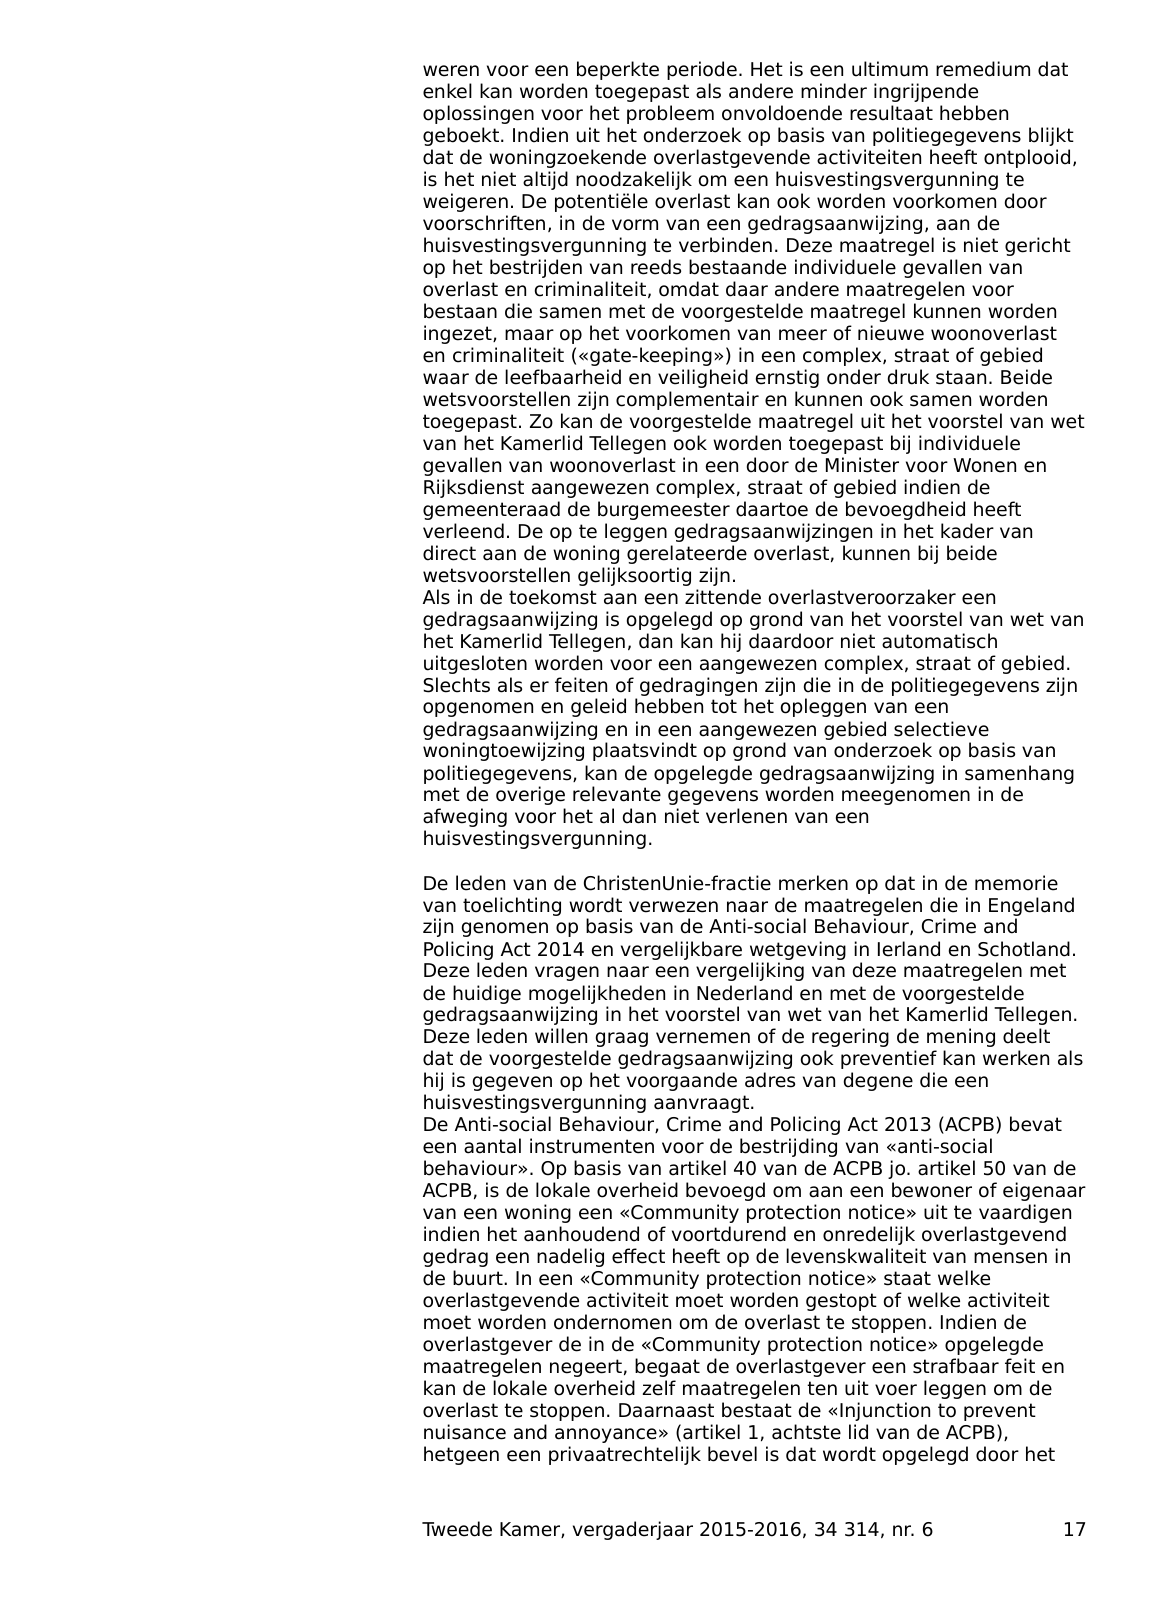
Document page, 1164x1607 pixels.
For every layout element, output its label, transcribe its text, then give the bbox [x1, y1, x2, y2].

text weren voor een beperkte periode. Het is een ultimum remedium dat enkel kan worden toegepast als andere minder ingrijpende oplossingen voor het probleem onvoldoende resultaat hebben geboekt. Indien uit het onderzoek op basis van politiegegevens blijkt dat de woningzoekende overlastgevende activiteiten heeft ontplooid, is het niet altijd noodzakelijk om een huisvestingsvergunning te weigeren. De potentiële overlast kan ook worden voorkomen door voorschriften, in de vorm van een gedragsaanwijzing, aan de huisvestingsvergunning te verbinden. Deze maatregel is niet gericht op het bestrijden van reeds bestaande individuele gevallen van overlast en criminaliteit, omdat daar andere maatregelen voor bestaan die samen met de voorgestelde maatregel kunnen worden ingezet, maar op het voorkomen van meer of nieuwe woonoverlast en criminaliteit («gate-keeping») in een complex, straat of gebied waar de leefbaarheid en veiligheid ernstig onder druk staan. Beide wetsvoorstellen zijn complementair en kunnen ook samen worden toegepast. Zo kan de voorgestelde maatregel uit het voorstel van wet van het Kamerlid Tellegen ook worden toegepast bij individuele gevallen van woonoverlast in een door de Minister voor Wonen en Rijksdienst aangewezen complex, straat of gebied indien de gemeenteraad de burgemeester daartoe de bevoegdheid heeft verleend. De op te leggen gedragsaanwijzingen in het kader van direct aan de woning gerelateerde overlast, kunnen bij beide wetsvoorstellen gelijksoortig zijn. [422, 59, 1087, 587]
text Als in de toekomst aan een zittende overlastveroorzaker een gedragsaanwijzing is opgelegd op grond van het voorstel van wet van het Kamerlid Tellegen, dan kan hij daardoor niet automatisch uitgesloten worden voor een aangewezen complex, straat of gebied. Slechts als er feiten of gedragingen zijn die in de politiegegevens zijn opgenomen en geleid hebben tot het opleggen van een gedragsaanwijzing en in een aangewezen gebied selectieve woningtoewijzing plaatsvindt op grond van onderzoek op basis van politiegegevens, kan de opgelegde gedragsaanwijzing in samenhang met de overige relevante gegevens worden meegenomen in de afweging voor het al dan niet verlenen van een huisvestingsvergunning. [422, 587, 1087, 850]
text De leden van de ChristenUnie-fractie merken op dat in de memorie van toelichting wordt verwezen naar de maatregelen die in Engeland zijn genomen op basis van de Anti-social Behaviour, Crime and Policing Act 2014 en vergelijkbare wetgeving in Ierland en Schotland. Deze leden vragen naar een vergelijking van deze maatregelen met de huidige mogelijkheden in Nederland en met de voorgestelde gedragsaanwijzing in het voorstel van wet van het Kamerlid Tellegen. Deze leden willen graag vernemen of de regering de mening deelt dat de voorgestelde gedragsaanwijzing ook preventief kan werken als hij is gegeven op het voorgaande adres van degene die een huisvestingsvergunning aanvraagt. [422, 872, 1087, 1114]
text De Anti-social Behaviour, Crime and Policing Act 2013 (ACPB) bevat een aantal instrumenten voor de bestrijding van «anti-social behaviour». Op basis van artikel 40 van de ACPB jo. artikel 50 van de ACPB, is de lokale overheid bevoegd om aan een bewoner of eigenaar van een woning een «Community protection notice» uit te vaardigen indien het aanhoudend of voortdurend en onredelijk overlastgevend gedrag een nadelig effect heeft op de levenskwaliteit van mensen in de buurt. In een «Community protection notice» staat welke overlastgevende activiteit moet worden gestopt of welke activiteit moet worden ondernomen om de overlast te stoppen. Indien de overlastgever de in de «Community protection notice» opgelegde maatregelen negeert, begaat de overlastgever een strafbaar feit en kan de lokale overheid zelf maatregelen ten uit voer leggen om de overlast te stoppen. Daarnaast bestaat de «Injunction to prevent nuisance and annoyance» (artikel 1, achtste lid van de ACPB), hetgeen een privaatrechtelijk bevel is dat wordt opgelegd door het [422, 1114, 1087, 1466]
